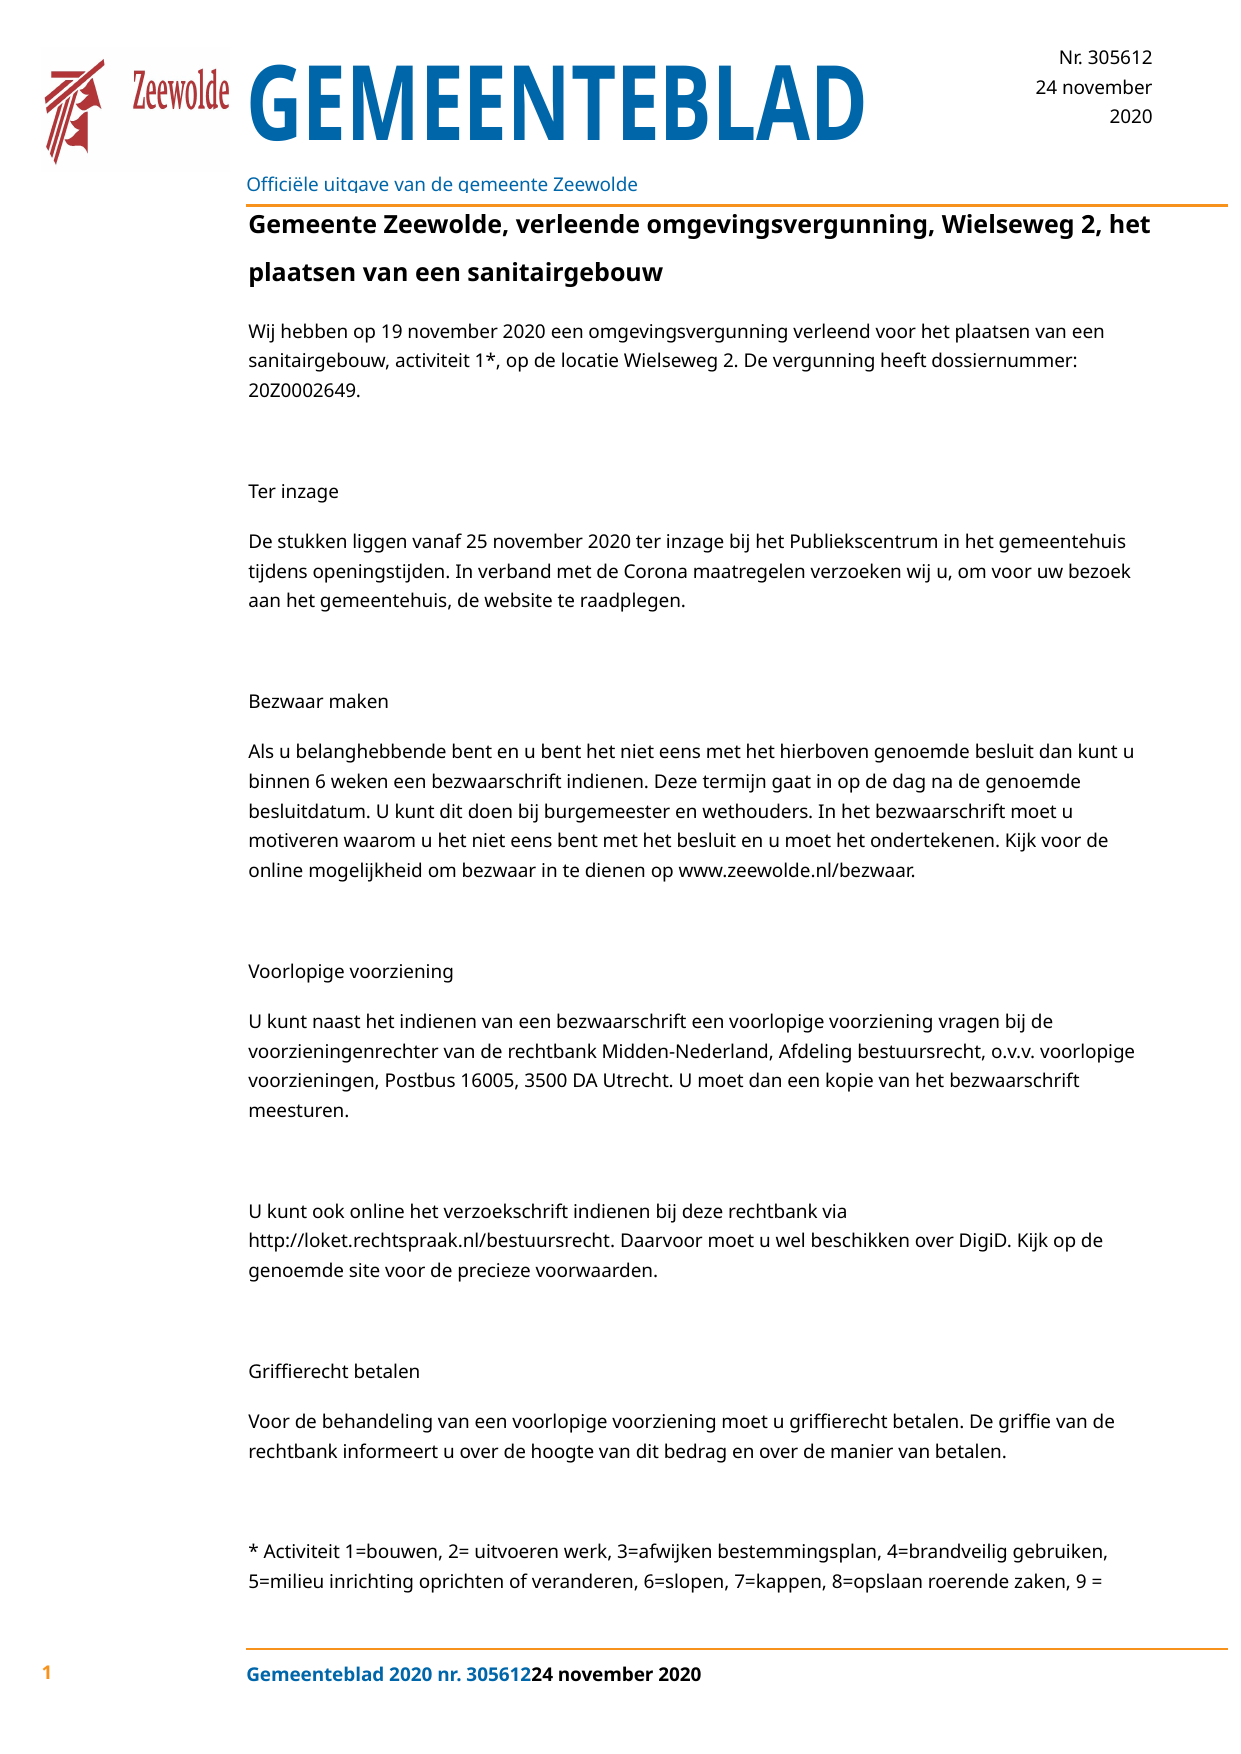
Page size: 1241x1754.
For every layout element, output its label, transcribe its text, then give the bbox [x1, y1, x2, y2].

text Griffierecht betalen [248, 1358, 1152, 1384]
text Als u belanghebbende bent en u bent het niet eens met het hierboven genoemde besluit dan kunt u binnen 6 weken een bezwaarschrift indienen. Deze termijn gaat in op de dag na de genoemde besluitdatum. U kunt dit doen bij burgemeester en wethouders. In het bezwaarschrift moet u motiveren waarom u het niet eens bent met het besluit en u moet het ondertekenen. Kijk voor de online mogelijkheid om bezwaar in te dienen op www.zeewolde.nl/bezwaar. [248, 739, 1152, 883]
text Bezwaar maken [248, 688, 1152, 714]
text U kunt ook online het verzoekschrift indienen bij deze rechtbank via http://loket.rechtspraak.nl/bestuursrecht. Daarvoor moet u wel beschikken over DigiD. Kijk op de genoemde site voor de precieze voorwaarden. [248, 1198, 1152, 1283]
text De stukken liggen vanaf 25 november 2020 ter inzage bij het Publiekscentrum in het gemeentehuis tijdens openingstijden. In verband met de Corona maatregelen verzoeken wij u, om voor uw bezoek aan het gemeentehuis, de website te raadplegen. [248, 528, 1152, 613]
picture [41, 47, 231, 172]
text U kunt naast het indienen van een bezwaarschrift een voorlopige voorziening vragen bij de voorzieningenrechter van de rechtbank Midden-Nederland, Afdeling bestuursrecht, o.v.v. voorlopige voorzieningen, Postbus 16005, 3500 DA Utrecht. U moet dan een kopie van het bezwaarschrift meesturen. [248, 1008, 1152, 1123]
text Ter inzage [248, 478, 1152, 504]
text * Activiteit 1=bouwen, 2= uitvoeren werk, 3=afwijken bestemmingsplan, 4=brandveilig gebruiken, 5=milieu inrichting oprichten of veranderen, 6=slopen, 7=kappen, 8=opslaan roerende zaken, 9 = [248, 1539, 1152, 1594]
text Gemeente Zeewolde, verleende omgevingsvergunning, Wielseweg 2, het plaatsen van een sanitairgebouw [248, 207, 1152, 288]
text Voor de behandeling van een voorlopige voorziening moet u griffierecht betalen. De griffie van de rechtbank informeert u over de hoogte van dit bedrag en over de manier van betalen. [248, 1408, 1152, 1464]
text Wij hebben op 19 november 2020 een omgevingsvergunning verleend voor het plaatsen van een sanitairgebouw, activiteit 1*, op de locatie Wielseweg 2. De vergunning heeft dossiernummer: 20Z0002649. [248, 318, 1152, 403]
text Voorlopige voorziening [248, 958, 1152, 984]
